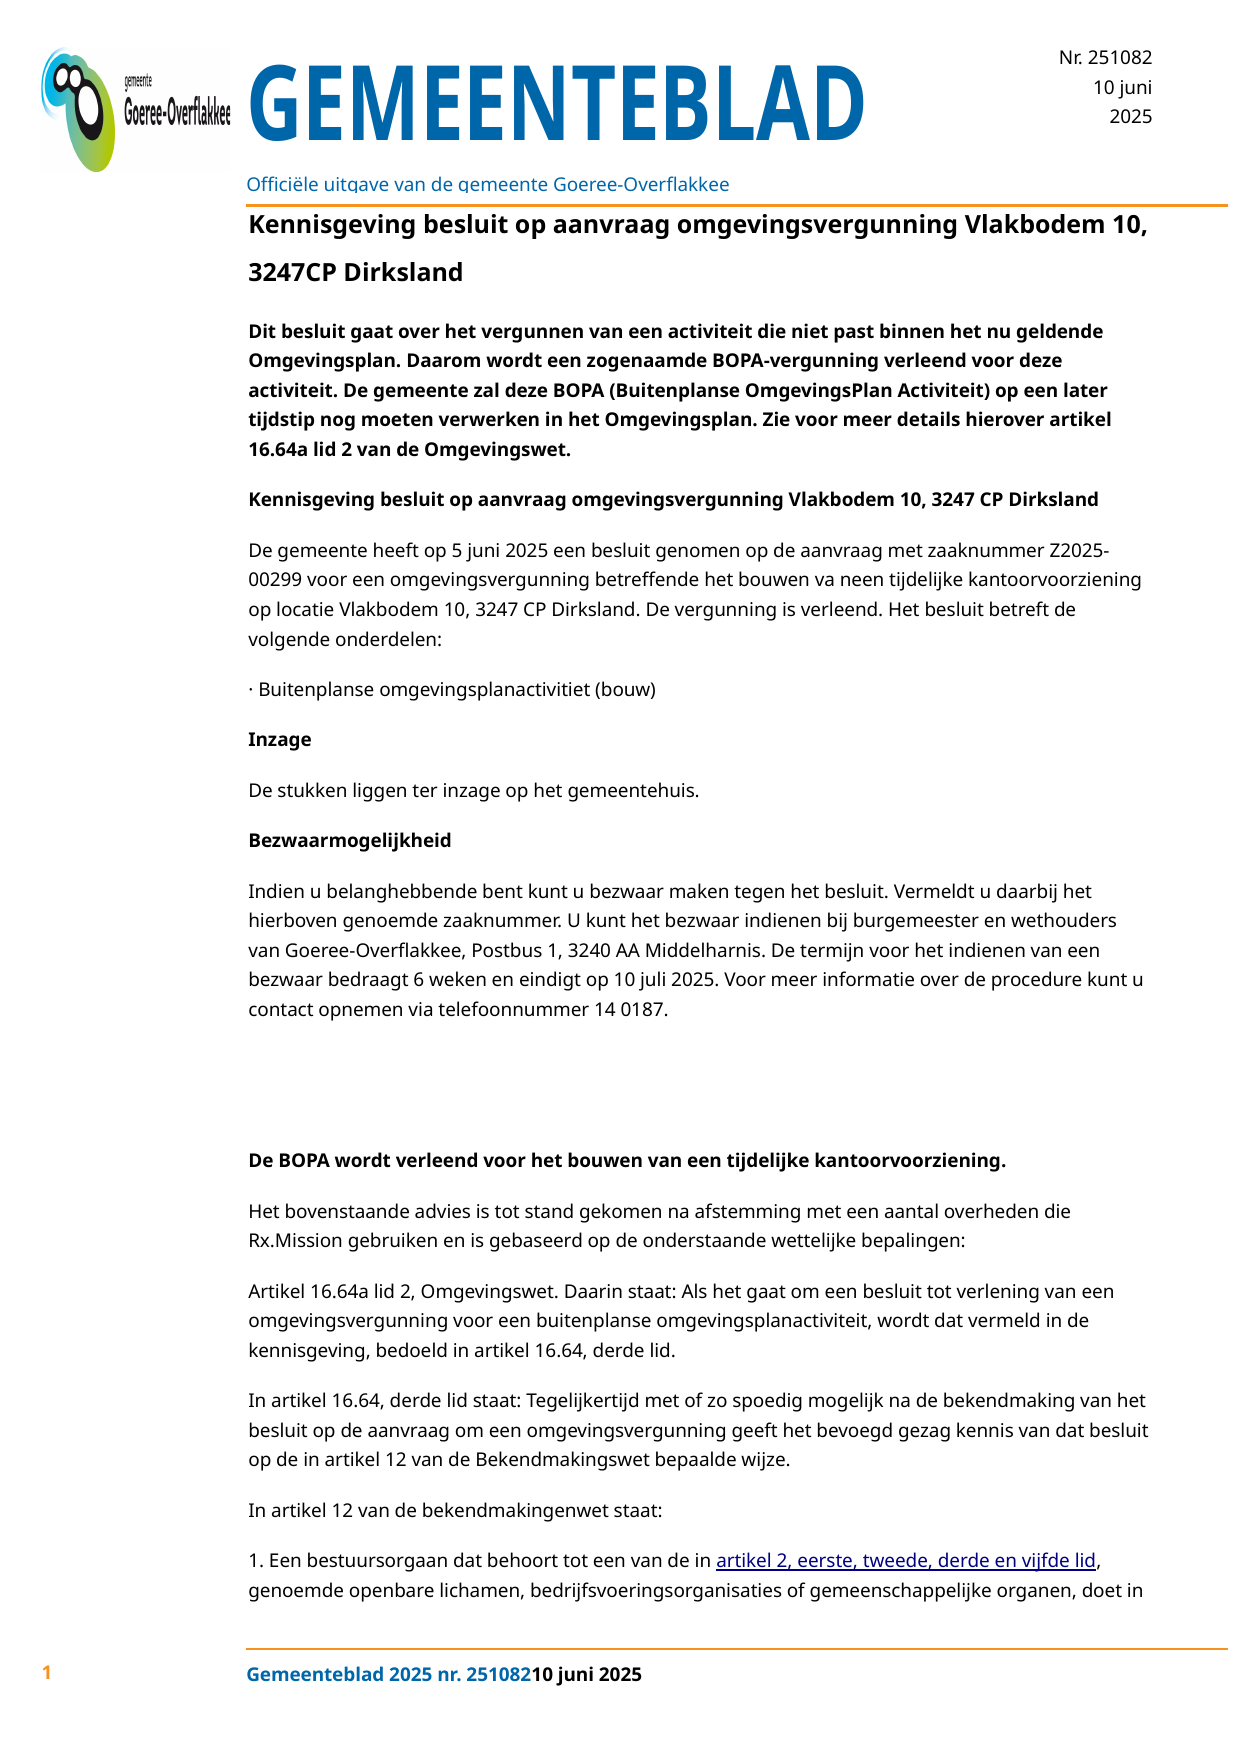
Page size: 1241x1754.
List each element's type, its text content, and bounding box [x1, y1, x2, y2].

text Dit besluit gaat over het vergunnen van een activiteit die niet past binnen het nu geldende Omgevingsplan. Daarom wordt een zogenaamde BOPA-vergunning verleend voor deze activiteit. De gemeente zal deze BOPA (Buitenplanse OmgevingsPlan Activiteit) op een later tijdstip nog moeten verwerken in het Omgevingsplan. Zie voor meer details hierover artikel 16.64a lid 2 van de Omgevingswet. [248, 318, 1152, 462]
text Bezwaarmogelijkheid [248, 827, 1152, 853]
text Kennisgeving besluit op aanvraag omgevingsvergunning Vlakbodem 10, 3247CP Dirksland [248, 207, 1152, 288]
picture [41, 47, 231, 172]
text Kennisgeving besluit op aanvraag omgevingsvergunning Vlakbodem 10, 3247 CP Dirksland [248, 487, 1152, 512]
text De gemeente heeft op 5 juni 2025 een besluit genomen op de aanvraag met zaaknummer Z2025-00299 voor een omgevingsvergunning betreffende het bouwen va neen tijdelijke kantoorvoorziening op locatie Vlakbodem 10, 3247 CP Dirksland. De vergunning is verleend. Het besluit betreft de volgende onderdelen: [248, 537, 1152, 652]
text Artikel 16.64a lid 2, Omgevingswet. Daarin staat: Als het gaat om een besluit tot verlening van een omgevingsvergunning voor een buitenplanse omgevingsplanactiviteit, wordt dat vermeld in de kennisgeving, bedoeld in artikel 16.64, derde lid. [248, 1278, 1152, 1363]
text 1. Een bestuursorgaan dat behoort tot een van de in artikel 2, eerste, tweede, derde en vijfde lid, genoemde openbare lichamen, bedrijfsvoeringsorganisaties of gemeenschappelijke organen, doet in [248, 1547, 1152, 1603]
text In artikel 12 van de bekendmakingenwet staat: [248, 1497, 1152, 1523]
text Inzage [248, 727, 1152, 752]
text De BOPA wordt verleend voor het bouwen van een tijdelijke kantoorvoorziening. [248, 1147, 1152, 1173]
text · Buitenplanse omgevingsplanactivitiet (bouw) [248, 676, 1152, 702]
text De stukken liggen ter inzage op het gemeentehuis. [248, 777, 1152, 803]
text Indien u belanghebbende bent kunt u bezwaar maken tegen het besluit. Vermeldt u daarbij het hierboven genoemde zaaknummer. U kunt het bezwaar indienen bij burgemeester en wethouders van Goeree-Overflakkee, Postbus 1, 3240 AA Middelharnis. De termijn voor het indienen van een bezwaar bedraagt 6 weken en eindigt op 10 juli 2025. Voor meer informatie over de procedure kunt u contact opnemen via telefoonnummer 14 0187. [248, 878, 1152, 1022]
text In artikel 16.64, derde lid staat: Tegelijkertijd met of zo spoedig mogelijk na de bekendmaking van het besluit op de aanvraag om een omgevingsvergunning geeft het bevoegd gezag kennis van dat besluit op de in artikel 12 van de Bekendmakingswet bepaalde wijze. [248, 1387, 1152, 1472]
text Het bovenstaande advies is tot stand gekomen na afstemming met een aantal overheden die Rx.Mission gebruiken en is gebaseerd op de onderstaande wettelijke bepalingen: [248, 1198, 1152, 1253]
